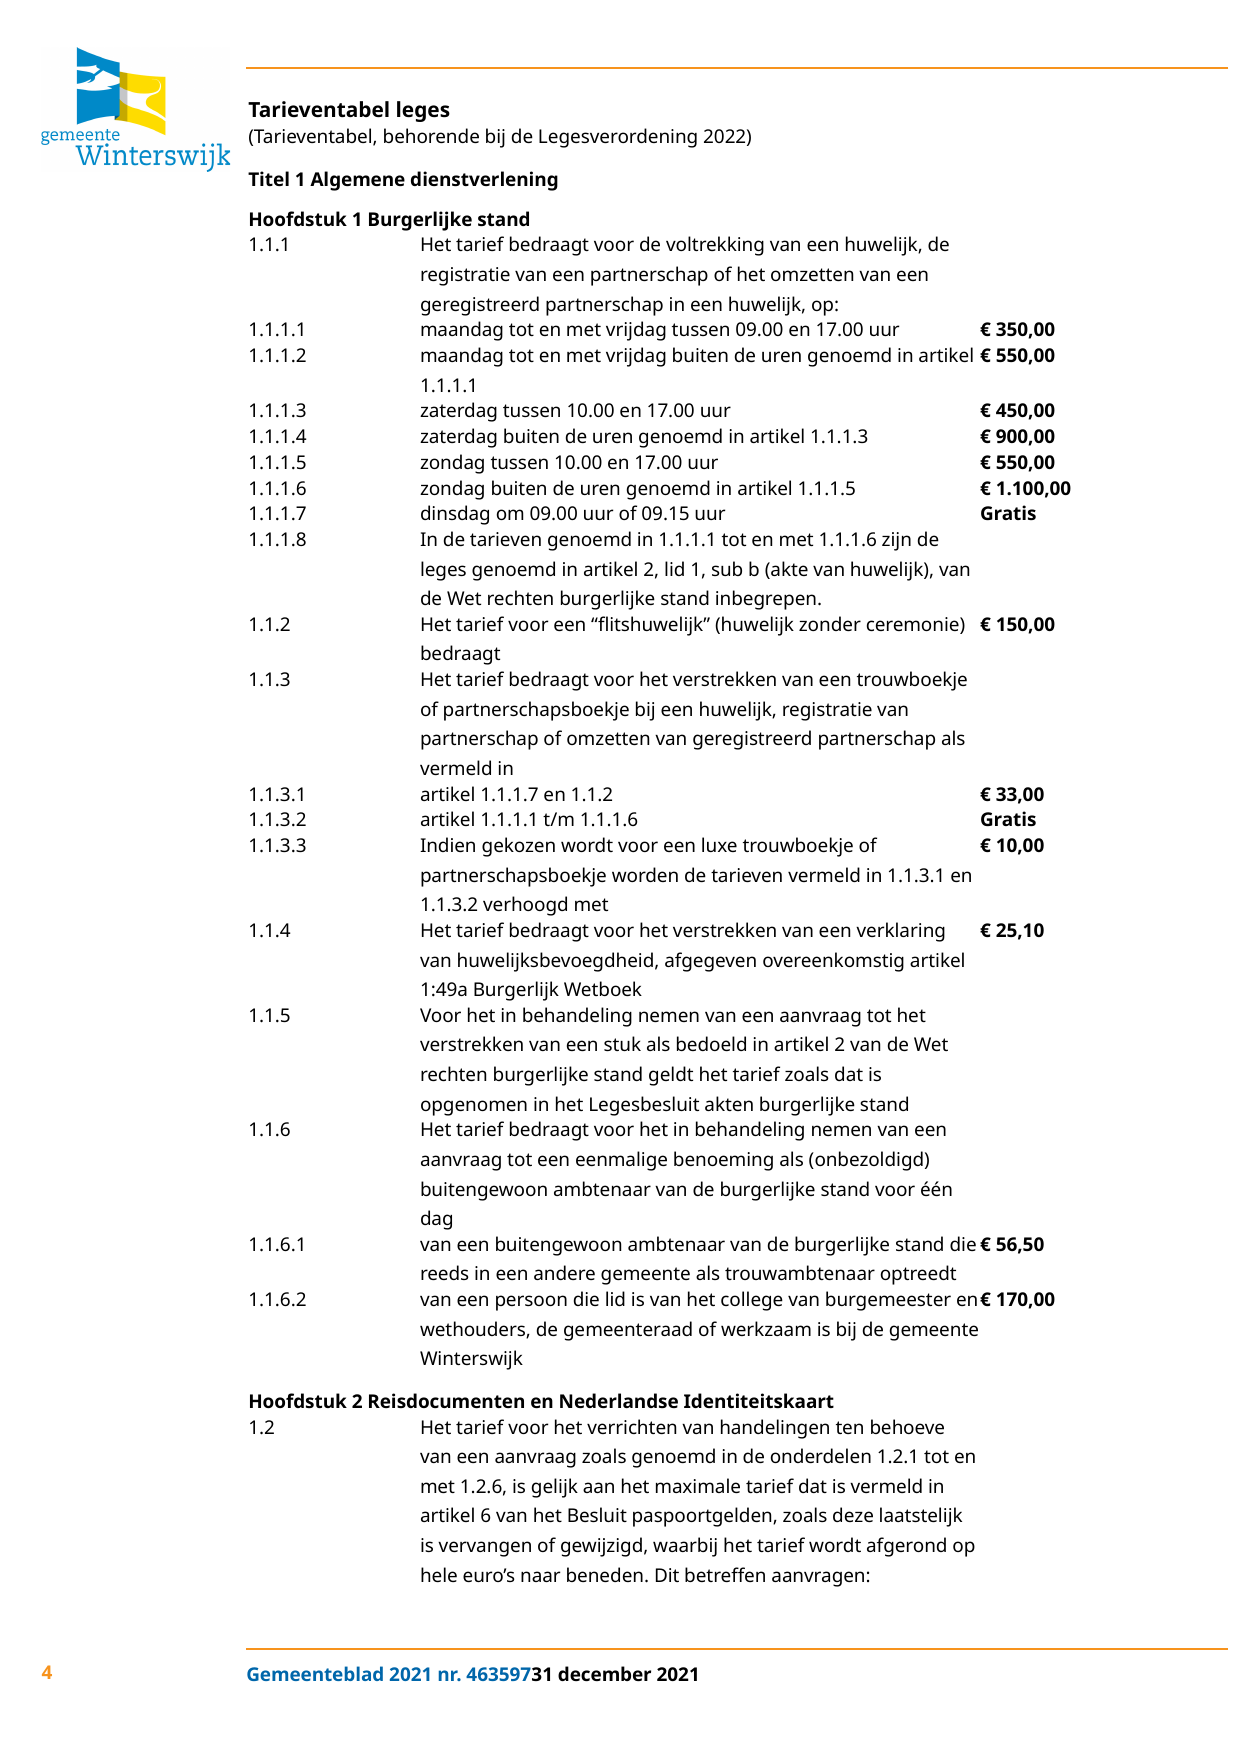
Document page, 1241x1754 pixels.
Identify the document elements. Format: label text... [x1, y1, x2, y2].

table_cell zondag tussen 10.00 en 17.00 uur [420, 449, 980, 475]
table_cell 1.1.3.1 [248, 781, 420, 807]
table_cell 1.1.1.7 [248, 500, 420, 526]
table_cell artikel 1.1.1.7 en 1.1.2 [420, 781, 980, 807]
table_cell 1.1.4 [248, 917, 420, 1002]
table_header [980, 232, 1152, 316]
text Titel 1 Algemene dienstverlening [248, 166, 1152, 192]
table_cell 1.1.1.3 [248, 398, 420, 423]
table_cell artikel 1.1.1.1 t/m 1.1.1.6 [420, 807, 980, 832]
table_cell € 150,00 [980, 611, 1152, 666]
table_cell [980, 666, 1152, 781]
table_cell van een buitengewoon ambtenaar van de burgerlijke stand die reeds in een andere gemeente als trouwambtenaar optreedt [420, 1231, 980, 1286]
text Hoofdstuk 2 Reisdocumenten en Nederlandse Identiteitskaart [248, 1388, 1152, 1414]
table_cell Het tarief bedraagt voor het verstrekken van een trouwboekje of partnerschapsboekje bij een huwelijk, registratie van partnerschap of omzetten van geregistreerd partnerschap als vermeld in [420, 666, 980, 781]
table_cell [980, 1002, 1152, 1117]
picture [41, 47, 231, 172]
table_header Het tarief bedraagt voor de voltrekking van een huwelijk, de registratie van een partnerschap of het omzetten van een geregistreerd partnerschap in een huwelijk, op: [420, 232, 980, 316]
table_cell Het tarief bedraagt voor het in behandeling nemen van een aanvraag tot een eenmalige benoeming als (onbezoldigd) buitengewoon ambtenaar van de burgerlijke stand voor één dag [420, 1117, 980, 1231]
table_cell Voor het in behandeling nemen van een aanvraag tot het verstrekken van een stuk als bedoeld in artikel 2 van de Wet rechten burgerlijke stand geldt het tarief zoals dat is opgenomen in het Legesbesluit akten burgerlijke stand [420, 1002, 980, 1117]
table_cell zondag buiten de uren genoemd in artikel 1.1.1.5 [420, 475, 980, 500]
table_header [980, 1414, 1152, 1587]
table_cell Het tarief voor een “flitshuwelijk” (huwelijk zonder ceremonie) bedraagt [420, 611, 980, 666]
table_cell € 170,00 [980, 1286, 1152, 1371]
table_cell 1.1.3.2 [248, 807, 420, 832]
table_cell 1.1.1.8 [248, 526, 420, 611]
table_cell dinsdag om 09.00 uur of 09.15 uur [420, 500, 980, 526]
table_cell van een persoon die lid is van het college van burgemeester en wethouders, de gemeenteraad of werkzaam is bij de gemeente Winterswijk [420, 1286, 980, 1371]
table_cell [980, 1117, 1152, 1231]
table_cell 1.1.6.1 [248, 1231, 420, 1286]
table_cell 1.1.1.1 [248, 316, 420, 342]
table_cell Gratis [980, 807, 1152, 832]
table_cell maandag tot en met vrijdag tussen 09.00 en 17.00 uur [420, 316, 980, 342]
table_cell Indien gekozen wordt voor een luxe trouwboekje of partnerschapsboekje worden de tarieven vermeld in 1.1.3.1 en 1.1.3.2 verhoogd met [420, 832, 980, 917]
table_cell 1.1.3 [248, 666, 420, 781]
table_cell 1.1.5 [248, 1002, 420, 1117]
table_cell Het tarief bedraagt voor het verstrekken van een verklaring van huwelijksbevoegdheid, afgegeven overeenkomstig artikel 1:49a Burgerlijk Wetboek [420, 917, 980, 1002]
table_header Het tarief voor het verrichten van handelingen ten behoeve van een aanvraag zoals genoemd in de onderdelen 1.2.1 tot en met 1.2.6, is gelijk aan het maximale tarief dat is vermeld in artikel 6 van het Besluit paspoortgelden, zoals deze laatstelijk is vervangen of gewijzigd, waarbij het tarief wordt afgerond op hele euro’s naar beneden. Dit betreffen aanvragen: [420, 1414, 980, 1587]
table_cell In de tarieven genoemd in 1.1.1.1 tot en met 1.1.1.6 zijn de leges genoemd in artikel 2, lid 1, sub b (akte van huwelijk), van de Wet rechten burgerlijke stand inbegrepen. [420, 526, 980, 611]
table_header 1.1.1 [248, 232, 420, 316]
table_cell € 10,00 [980, 832, 1152, 917]
table_cell € 550,00 [980, 342, 1152, 397]
table_cell [980, 526, 1152, 611]
table_cell 1.1.6.2 [248, 1286, 420, 1371]
text Hoofdstuk 1 Burgerlijke stand [248, 206, 1152, 231]
picture [225, 153, 231, 162]
table_cell 1.1.2 [248, 611, 420, 666]
table_cell € 33,00 [980, 781, 1152, 807]
table_cell € 450,00 [980, 398, 1152, 423]
table_cell € 350,00 [980, 316, 1152, 342]
table_cell 1.1.6 [248, 1117, 420, 1231]
text (Tarieventabel, behorende bij de Legesverordening 2022) [248, 123, 1152, 149]
table_cell 1.1.1.2 [248, 342, 420, 397]
table_cell Gratis [980, 500, 1152, 526]
table_header 1.2 [248, 1414, 420, 1587]
table_cell zaterdag buiten de uren genoemd in artikel 1.1.1.3 [420, 423, 980, 449]
table_cell € 550,00 [980, 449, 1152, 475]
table_cell € 25,10 [980, 917, 1152, 1002]
table_cell zaterdag tussen 10.00 en 17.00 uur [420, 398, 980, 423]
table_cell 1.1.1.5 [248, 449, 420, 475]
text Tarieventabel leges [248, 95, 1152, 123]
table_cell 1.1.1.6 [248, 475, 420, 500]
table_cell € 900,00 [980, 423, 1152, 449]
table_cell € 56,50 [980, 1231, 1152, 1286]
table_cell € 1.100,00 [980, 475, 1152, 500]
table_cell maandag tot en met vrijdag buiten de uren genoemd in artikel 1.1.1.1 [420, 342, 980, 397]
table_cell 1.1.1.4 [248, 423, 420, 449]
table_cell 1.1.3.3 [248, 832, 420, 917]
